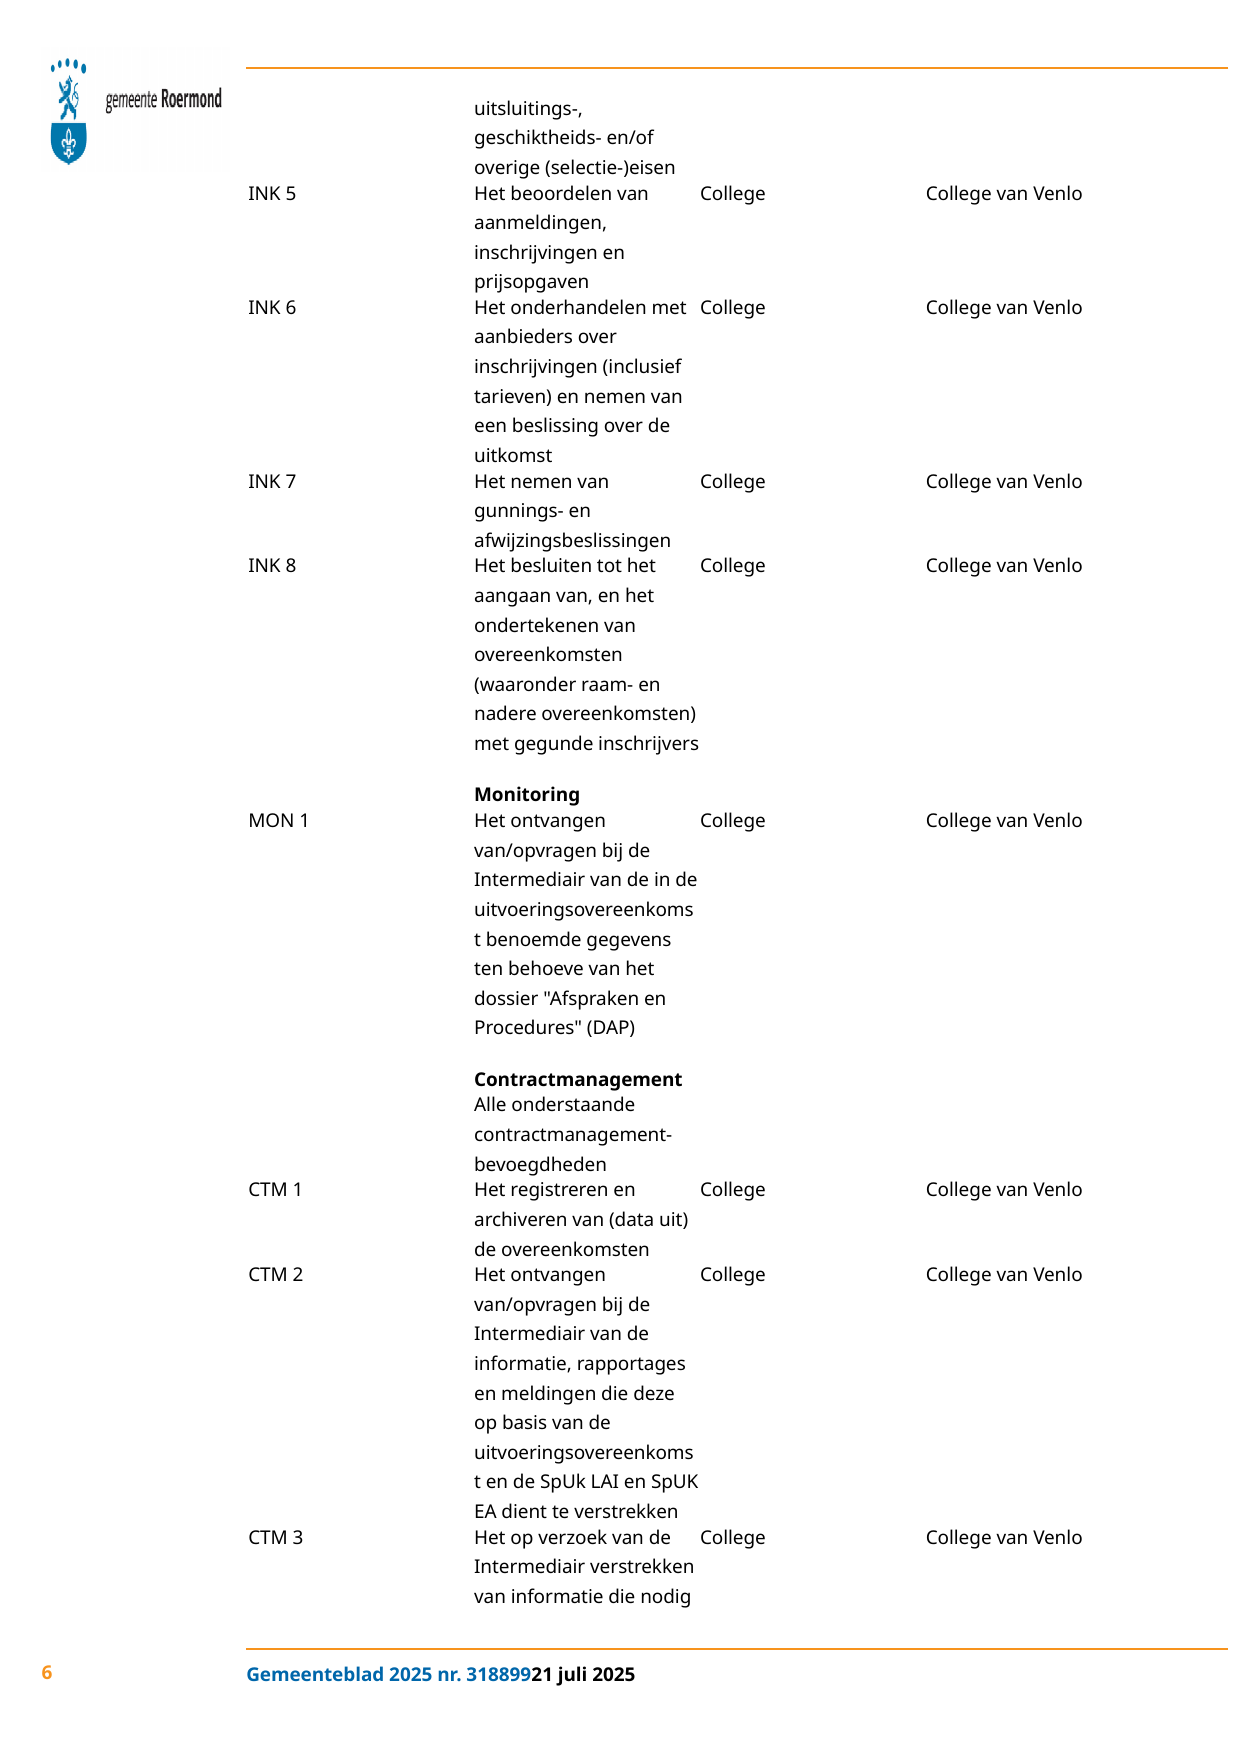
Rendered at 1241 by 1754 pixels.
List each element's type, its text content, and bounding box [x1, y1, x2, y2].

table_cell Het ontvangen van/opvragen bij de Intermediair van de informatie, rapportages en meldingen die deze op basis van de uitvoeringsovereenkomst en de SpUk LAI en SpUK EA dient te verstrekken [474, 1261, 700, 1524]
table_cell [926, 1092, 1152, 1177]
table_cell Monitoring [474, 782, 700, 807]
table_cell College [700, 294, 926, 468]
table_cell [926, 756, 1152, 782]
table_cell CTM 2 [248, 1261, 474, 1524]
table_cell Alle onderstaande contractmanagement-bevoegdheden [474, 1092, 700, 1177]
table_cell [248, 1040, 474, 1066]
table_cell Het nemen van gunnings- en afwijzingsbeslissingen [474, 468, 700, 553]
table_cell College van Venlo [926, 294, 1152, 468]
table_cell College [700, 553, 926, 756]
table_cell College van Venlo [926, 1261, 1152, 1524]
table_cell [248, 95, 474, 180]
table_cell College [700, 1177, 926, 1261]
table_cell [248, 782, 474, 807]
table_cell MON 1 [248, 808, 474, 1040]
table_cell [700, 1040, 926, 1066]
table_cell College van Venlo [926, 808, 1152, 1040]
table_cell [926, 95, 1152, 180]
table_cell CTM 1 [248, 1177, 474, 1261]
table_cell [700, 1066, 926, 1092]
table_cell INK 5 [248, 180, 474, 294]
table_cell Het onderhandelen met aanbieders over inschrijvingen (inclusief tarieven) en nemen van een beslissing over de uitkomst [474, 294, 700, 468]
table_cell [926, 1040, 1152, 1066]
table_cell College [700, 180, 926, 294]
table_cell College van Venlo [926, 180, 1152, 294]
table_cell College van Venlo [926, 553, 1152, 756]
table_cell [248, 756, 474, 782]
table_cell Contractmanagement [474, 1066, 700, 1092]
table_cell College [700, 808, 926, 1040]
table_cell Het ontvangen van/opvragen bij de Intermediair van de in de uitvoeringsovereenkomst benoemde gegevens ten behoeve van het dossier "Afspraken en Procedures" (DAP) [474, 808, 700, 1040]
table_cell INK 7 [248, 468, 474, 553]
table_cell College van Venlo [926, 468, 1152, 553]
table_cell INK 8 [248, 553, 474, 756]
table_cell College van Venlo [926, 1177, 1152, 1261]
table_cell [474, 1040, 700, 1066]
table_cell College van Venlo [926, 1524, 1152, 1609]
table_cell [700, 1092, 926, 1177]
table_cell [926, 1066, 1152, 1092]
table_cell Het besluiten tot het aangaan van, en het ondertekenen van overeenkomsten (waaronder raam- en nadere overeenkomsten) met gegunde inschrijvers [474, 553, 700, 756]
table_cell [700, 782, 926, 807]
picture [41, 47, 231, 172]
table_cell [700, 95, 926, 180]
table_cell [926, 782, 1152, 807]
table_cell [248, 1092, 474, 1177]
table_cell CTM 3 [248, 1524, 474, 1609]
table_cell [700, 756, 926, 782]
table_cell [248, 1066, 474, 1092]
table_cell uitsluitings-, geschiktheids- en/of overige (selectie-)eisen [474, 95, 700, 180]
table_cell INK 6 [248, 294, 474, 468]
table_cell College [700, 1524, 926, 1609]
table_cell Het beoordelen van aanmeldingen, inschrijvingen en prijsopgaven [474, 180, 700, 294]
table_cell Het registreren en archiveren van (data uit) de overeenkomsten [474, 1177, 700, 1261]
table_cell College [700, 1261, 926, 1524]
table_cell College [700, 468, 926, 553]
table_cell Het op verzoek van de Intermediair verstrekken van informatie die nodig [474, 1524, 700, 1609]
table_cell [474, 756, 700, 782]
